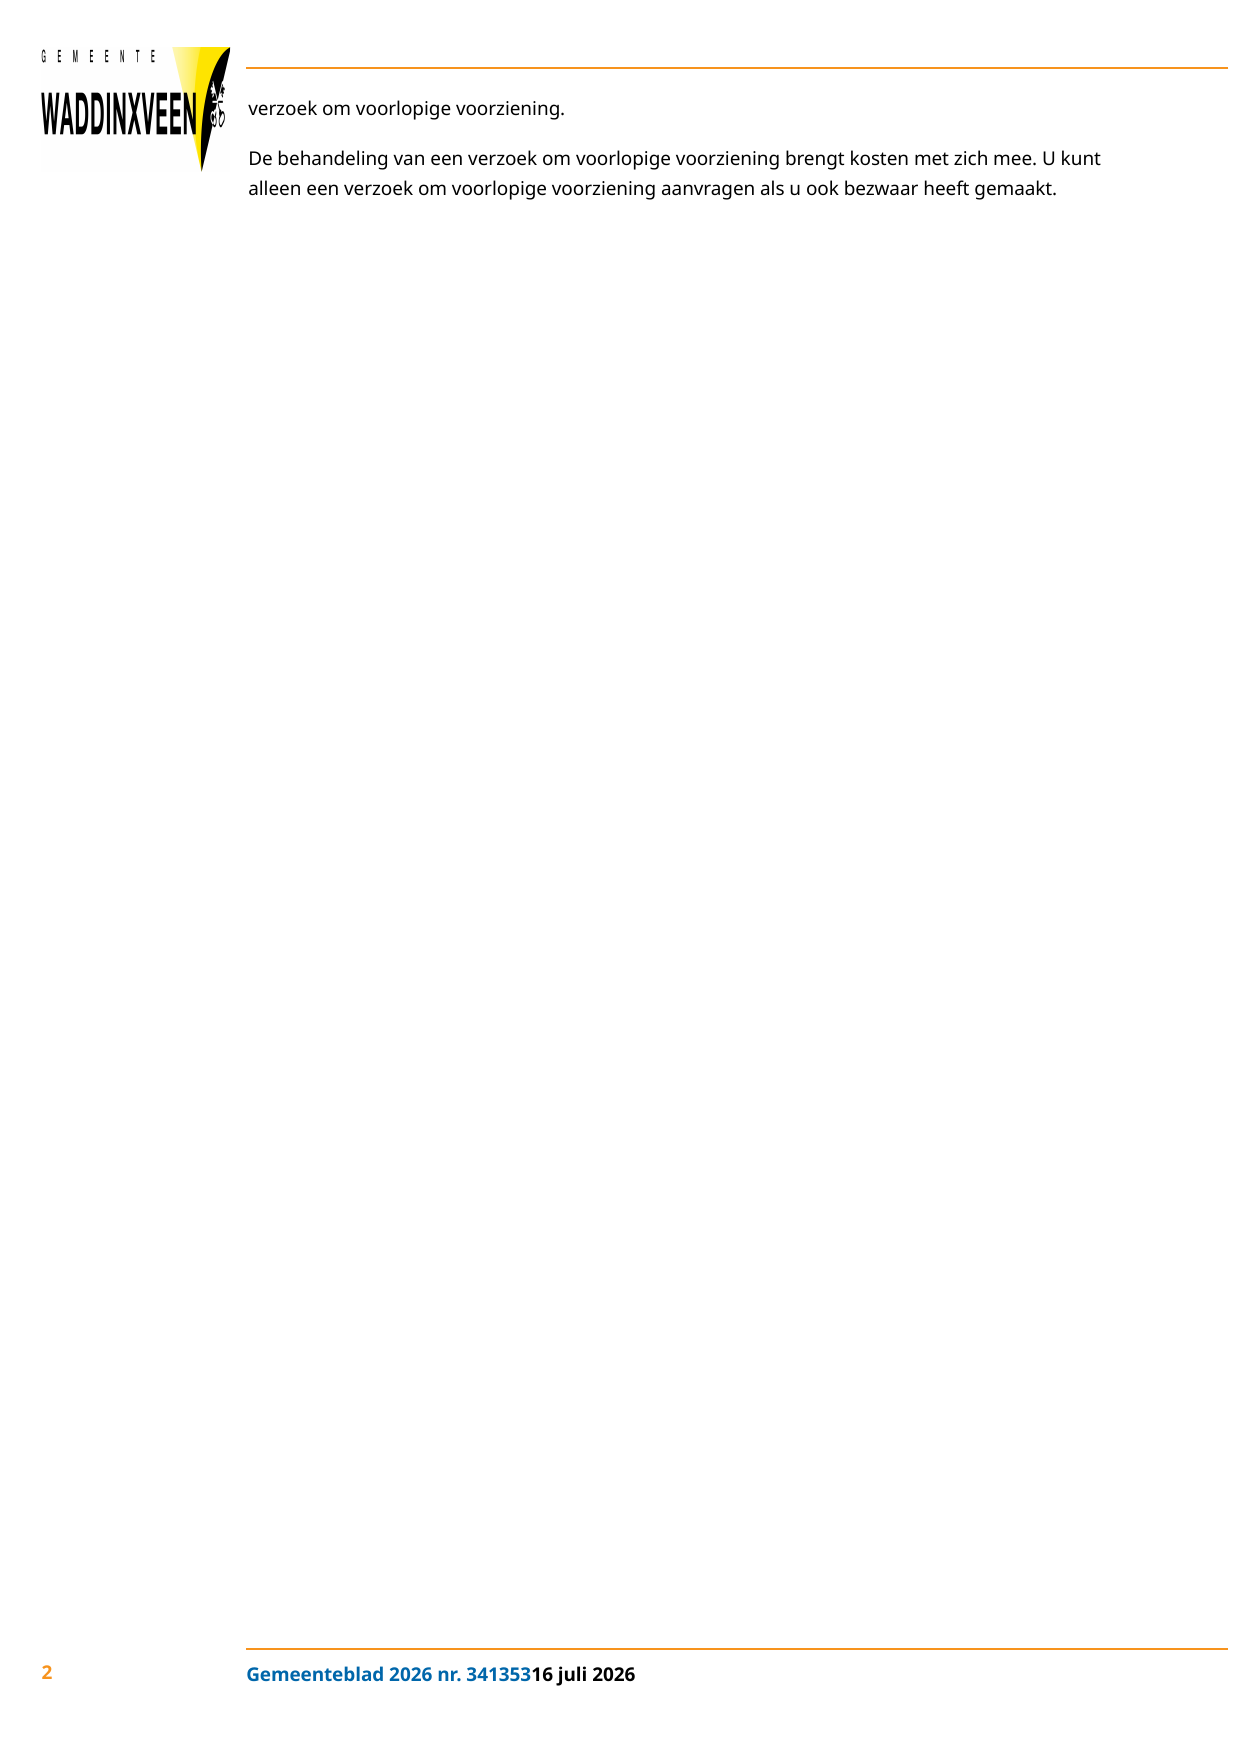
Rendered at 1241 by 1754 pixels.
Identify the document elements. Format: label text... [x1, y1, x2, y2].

picture [41, 47, 231, 172]
text verzoek om voorlopige voorziening. [248, 95, 1152, 121]
text De behandeling van een verzoek om voorlopige voorziening brengt kosten met zich mee. U kunt alleen een verzoek om voorlopige voorziening aanvragen als u ook bezwaar heeft gemaakt. [248, 145, 1152, 201]
